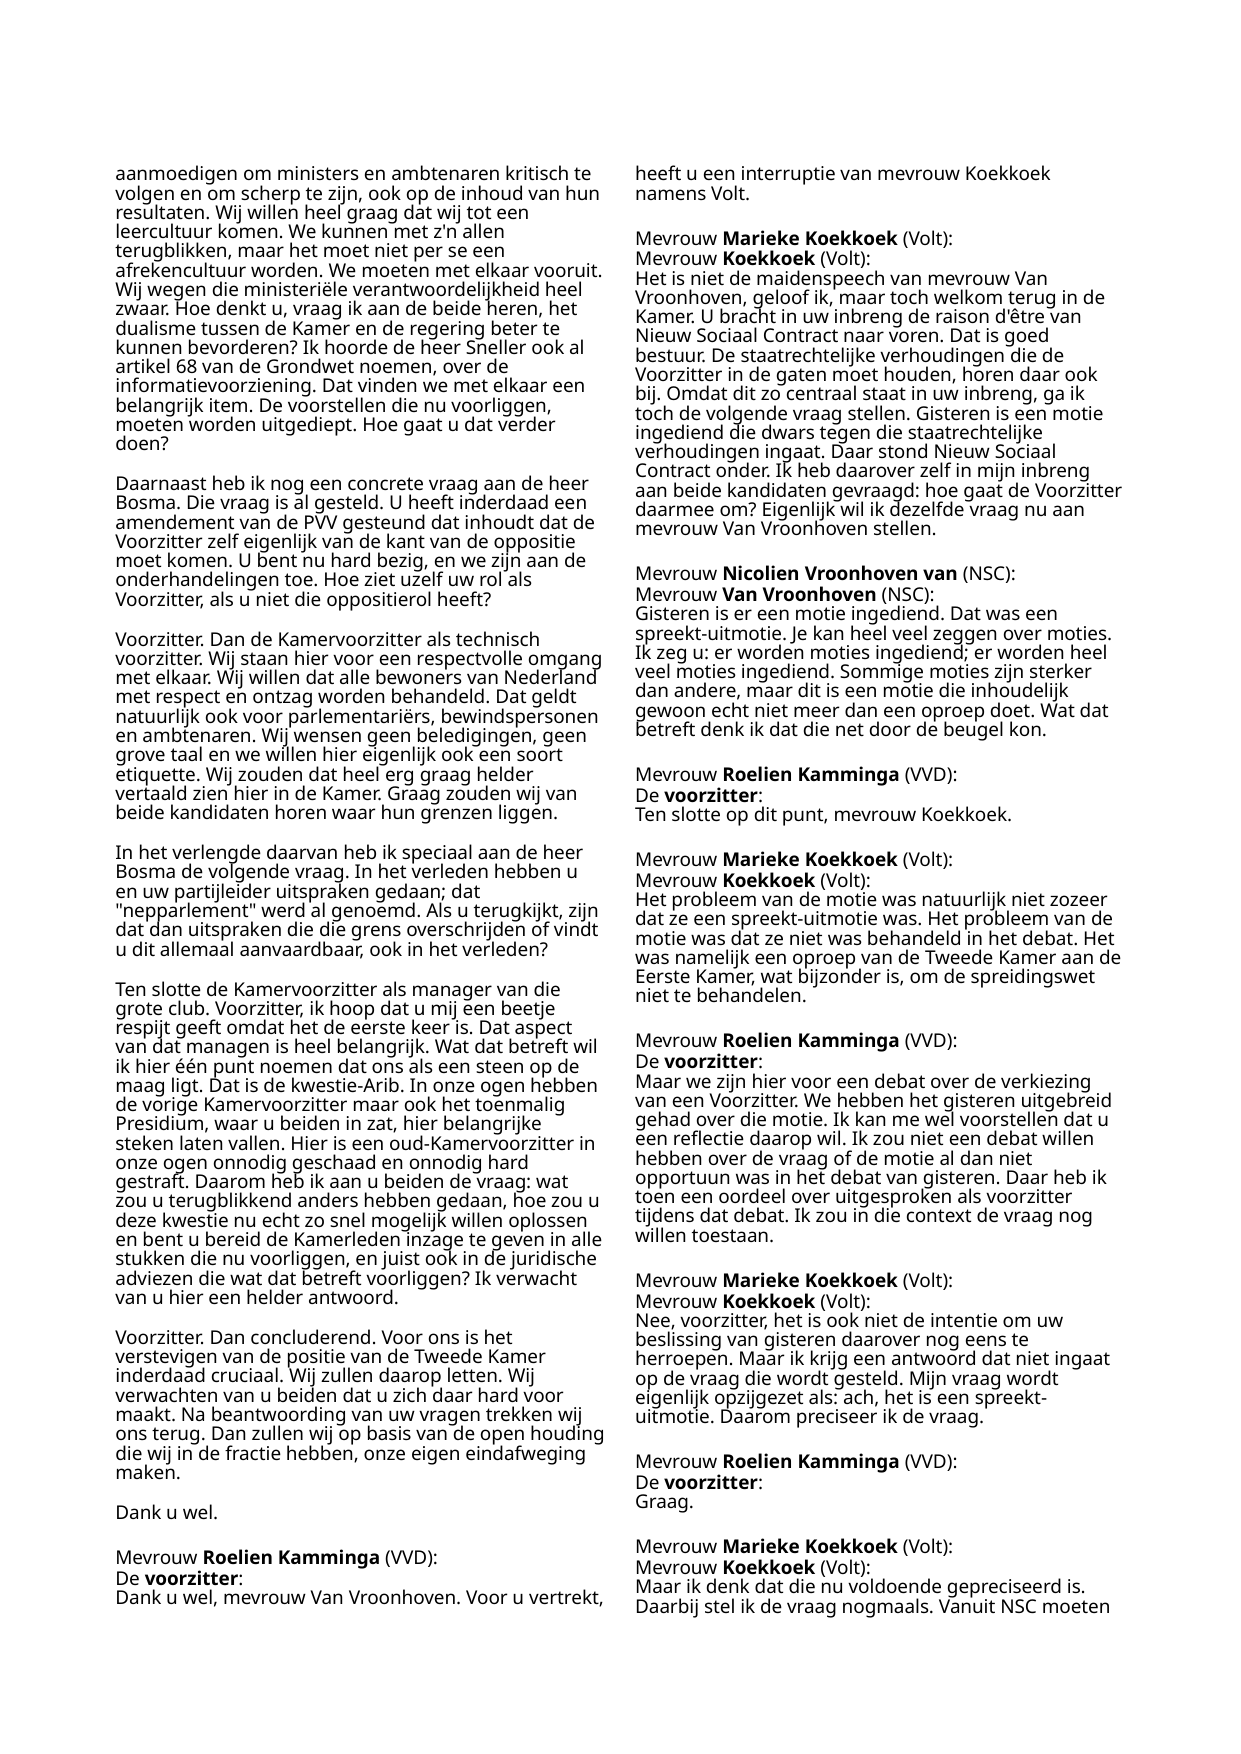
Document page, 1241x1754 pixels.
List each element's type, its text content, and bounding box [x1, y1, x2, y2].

text Mevrouw Roelien Kamminga (VVD): [635, 1448, 1125, 1474]
text heeft u een interruptie van mevrouw Koekkoek namens Volt. [635, 165, 1125, 204]
text Nee, voorzitter, het is ook niet de intentie om uw beslissing van gisteren daarover nog eens te herroepen. Maar ik krijg een antwoord dat niet ingaat op de vraag die wordt gesteld. Mijn vraag wordt eigenlijk opzijgezet als: ach, het is een spreekt-uitmotie. Daarom preciseer ik de vraag. [635, 1312, 1125, 1427]
text De voorzitter: [635, 1053, 1125, 1073]
text Mevrouw Marieke Koekkoek (Volt): [635, 1533, 1125, 1559]
text aanmoedigen om ministers en ambtenaren kritisch te volgen en om scherp te zijn, ook op de inhoud van hun resultaten. Wij willen heel graag dat wij tot een leercultuur komen. We kunnen met z'n allen terugblikken, maar het moet niet per se een afrekencultuur worden. We moeten met elkaar vooruit. Wij wegen die ministeriële verantwoordelijkheid heel zwaar. Hoe denkt u, vraag ik aan de beide heren, het dualisme tussen de Kamer en de regering beter te kunnen bevorderen? Ik hoorde de heer Sneller ook al artikel 68 van de Grondwet noemen, over de informatievoorziening. Dat vinden we met elkaar een belangrijk item. De voorstellen die nu voorliggen, moeten worden uitgediept. Hoe gaat u dat verder doen? [115, 165, 605, 454]
text In het verlengde daarvan heb ik speciaal aan de heer Bosma de volgende vraag. In het verleden hebben u en uw partijleider uitspraken gedaan; dat "nepparlement" werd al genoemd. Als u terugkijkt, zijn dat dan uitspraken die die grens overschrijden of vindt u dit allemaal aanvaardbaar, ook in het verleden? [115, 844, 605, 960]
text De voorzitter: [635, 787, 1125, 806]
text Mevrouw Marieke Koekkoek (Volt): [635, 225, 1125, 250]
text Mevrouw Van Vroonhoven (NSC): [635, 586, 1125, 605]
text Mevrouw Nicolien Vroonhoven van (NSC): [635, 560, 1125, 586]
text Mevrouw Marieke Koekkoek (Volt): [635, 1267, 1125, 1293]
text Maar we zijn hier voor een debat over de verkiezing van een Voorzitter. We hebben het gisteren uitgebreid gehad over die motie. Ik kan me wel voorstellen dat u een reflectie daarop wil. Ik zou niet een debat willen hebben over de vraag of de motie al dan niet opportuun was in het debat van gisteren. Daar heb ik toen een oordeel over uitgesproken als voorzitter tijdens dat debat. Ik zou in die context de vraag nog willen toestaan. [635, 1073, 1125, 1246]
text Voorzitter. Dan concluderend. Voor ons is het verstevigen van de positie van de Tweede Kamer inderdaad cruciaal. Wij zullen daarop letten. Wij verwachten van u beiden dat u zich daar hard voor maakt. Na beantwoording van uw vragen trekken wij ons terug. Dan zullen wij op basis van de open houding die wij in de fractie hebben, onze eigen eindafweging maken. [115, 1329, 605, 1483]
text Ten slotte op dit punt, mevrouw Koekkoek. [635, 806, 1125, 825]
text De voorzitter: [115, 1569, 605, 1589]
text Daarnaast heb ik nog een concrete vraag aan de heer Bosma. Die vraag is al gesteld. U heeft inderdaad een amendement van de PVV gesteund dat inhoudt dat de Voorzitter zelf eigenlijk van de kant van de oppositie moet komen. U bent nu hard bezig, en we zijn aan de onderhandelingen toe. Hoe ziet uzelf uw rol als Voorzitter, als u niet die oppositierol heeft? [115, 475, 605, 610]
text Dank u wel, mevrouw Van Vroonhoven. Voor u vertrekt, [115, 1589, 605, 1608]
text Mevrouw Koekkoek (Volt): [635, 250, 1125, 270]
text Maar ik denk dat die nu voldoende gepreciseerd is. Daarbij stel ik de vraag nogmaals. Vanuit NSC moeten [635, 1578, 1125, 1617]
text Mevrouw Koekkoek (Volt): [635, 1293, 1125, 1312]
text Ten slotte de Kamervoorzitter als manager van die grote club. Voorzitter, ik hoop dat u mij een beetje respijt geeft omdat het de eerste keer is. Dat aspect van dat managen is heel belangrijk. Wat dat betreft wil ik hier één punt noemen dat ons als een steen op de maag ligt. Dat is de kwestie-Arib. In onze ogen hebben de vorige Kamervoorzitter maar ook het toenmalig Presidium, waar u beiden in zat, hier belangrijke steken laten vallen. Hier is een oud-Kamervoorzitter in onze ogen onnodig geschaad en onnodig hard gestraft. Daarom heb ik aan u beiden de vraag: wat zou u terugblikkend anders hebben gedaan, hoe zou u deze kwestie nu echt zo snel mogelijk willen oplossen en bent u bereid de Kamerleden inzage te geven in alle stukken die nu voorliggen, en juist ook in de juridische adviezen die wat dat betreft voorliggen? Ik verwacht van u hier een helder antwoord. [115, 981, 605, 1308]
text Mevrouw Roelien Kamminga (VVD): [115, 1544, 605, 1569]
text Mevrouw Koekkoek (Volt): [635, 1559, 1125, 1578]
text Mevrouw Marieke Koekkoek (Volt): [635, 846, 1125, 872]
text Dank u wel. [115, 1504, 605, 1523]
text Graag. [635, 1493, 1125, 1513]
text Voorzitter. Dan de Kamervoorzitter als technisch voorzitter. Wij staan hier voor een respectvolle omgang met elkaar. Wij willen dat alle bewoners van Nederland met respect en ontzag worden behandeld. Dat geldt natuurlijk ook voor parlementariërs, bewindspersonen en ambtenaren. Wij wensen geen beledigingen, geen grove taal en we willen hier eigenlijk ook een soort etiquette. Wij zouden dat heel erg graag helder vertaald zien hier in de Kamer. Graag zouden wij van beide kandidaten horen waar hun grenzen liggen. [115, 631, 605, 823]
text Mevrouw Roelien Kamminga (VVD): [635, 761, 1125, 787]
text Gisteren is er een motie ingediend. Dat was een spreekt-uitmotie. Je kan heel veel zeggen over moties. Ik zeg u: er worden moties ingediend; er worden heel veel moties ingediend. Sommige moties zijn sterker dan andere, maar dit is een motie die inhoudelijk gewoon echt niet meer dan een oproep doet. Wat dat betreft denk ik dat die net door de beugel kon. [635, 605, 1125, 740]
text De voorzitter: [635, 1474, 1125, 1493]
text Het is niet de maidenspeech van mevrouw Van Vroonhoven, geloof ik, maar toch welkom terug in de Kamer. U bracht in uw inbreng de raison d'être van Nieuw Sociaal Contract naar voren. Dat is goed bestuur. De staatrechtelijke verhoudingen die de Voorzitter in de gaten moet houden, horen daar ook bij. Omdat dit zo centraal staat in uw inbreng, ga ik toch de volgende vraag stellen. Gisteren is een motie ingediend die dwars tegen die staatrechtelijke verhoudingen ingaat. Daar stond Nieuw Sociaal Contract onder. Ik heb daarover zelf in mijn inbreng aan beide kandidaten gevraagd: hoe gaat de Voorzitter daarmee om? Eigenlijk wil ik dezelfde vraag nu aan mevrouw Van Vroonhoven stellen. [635, 270, 1125, 539]
text Mevrouw Roelien Kamminga (VVD): [635, 1028, 1125, 1053]
text Het probleem van de motie was natuurlijk niet zozeer dat ze een spreekt-uitmotie was. Het probleem van de motie was dat ze niet was behandeld in het debat. Het was namelijk een oproep van de Tweede Kamer aan de Eerste Kamer, wat bijzonder is, om de spreidingswet niet te behandelen. [635, 891, 1125, 1007]
text Mevrouw Koekkoek (Volt): [635, 872, 1125, 891]
